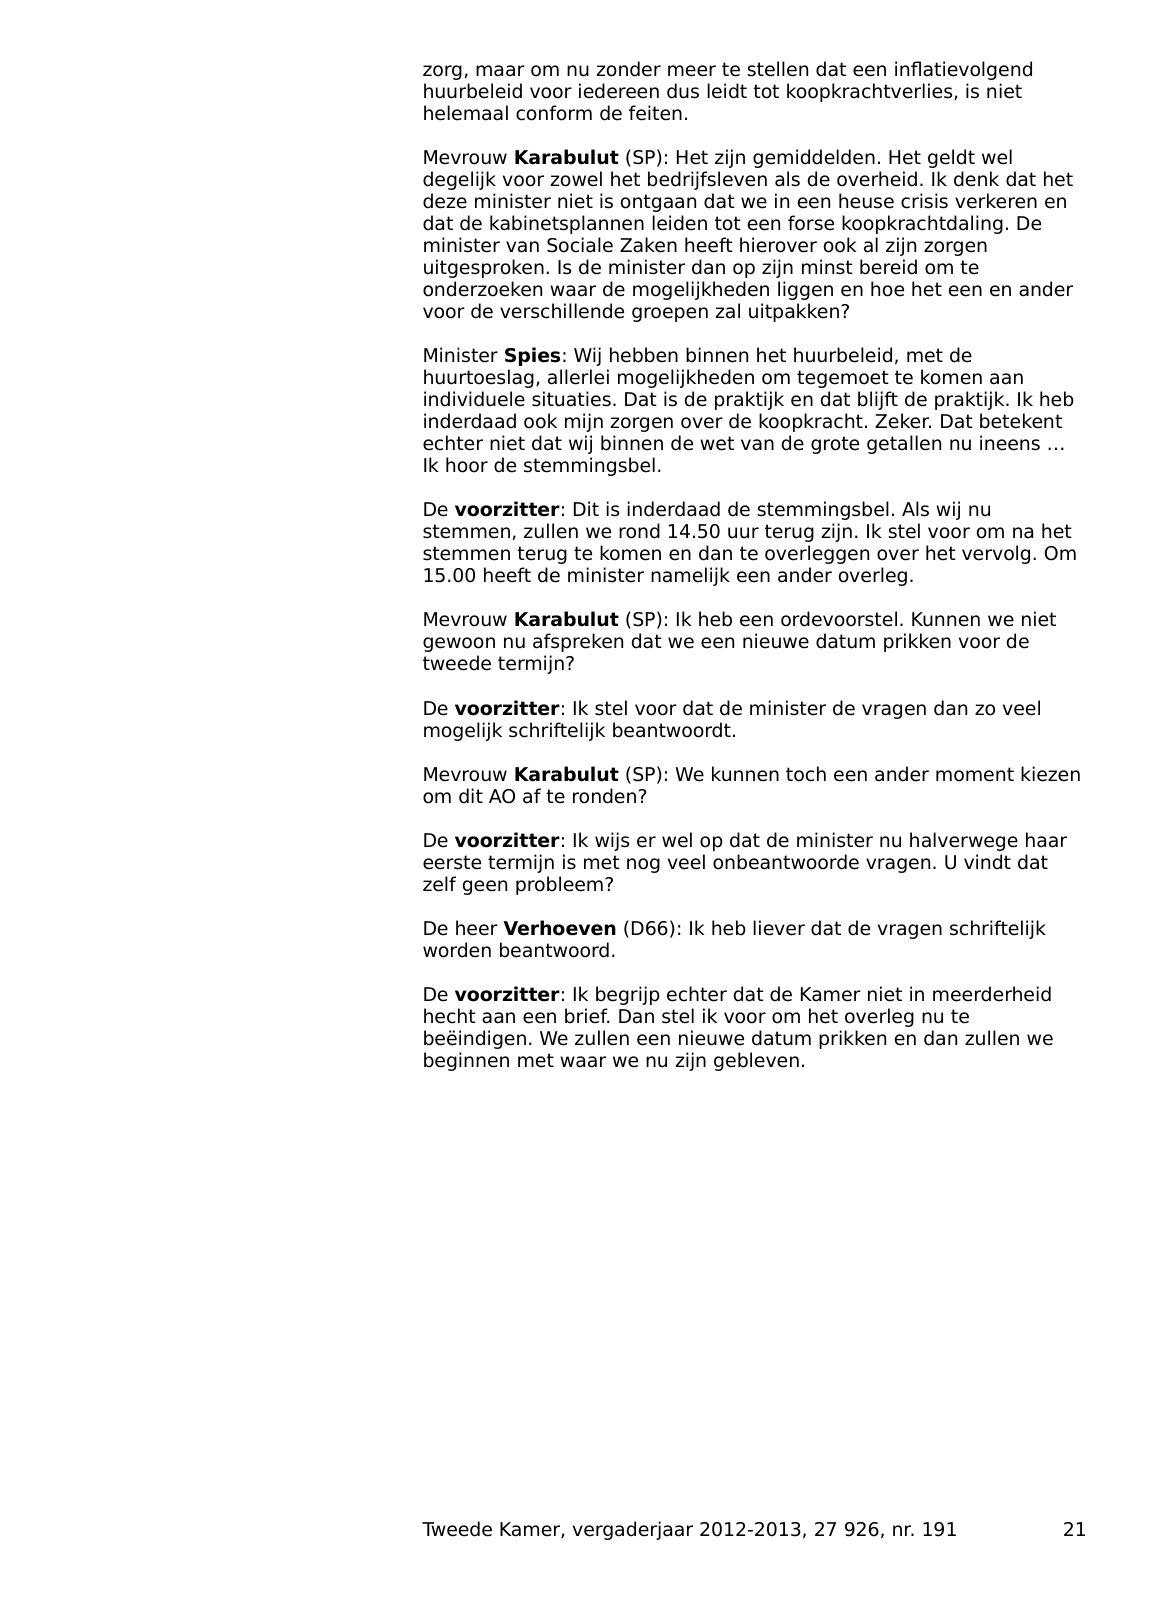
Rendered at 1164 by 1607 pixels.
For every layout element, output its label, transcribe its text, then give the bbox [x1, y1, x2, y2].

text Minister Spies: Wij hebben binnen het huurbeleid, met de huurtoeslag, allerlei mogelijkheden om tegemoet te komen aan individuele situaties. Dat is de praktijk en dat blijft de praktijk. Ik heb inderdaad ook mijn zorgen over de koopkracht. Zeker. Dat betekent echter niet dat wij binnen de wet van de grote getallen nu ineens … [422, 345, 1087, 455]
text Mevrouw Karabulut (SP): We kunnen toch een ander moment kiezen om dit AO af te ronden? [422, 764, 1087, 808]
text De heer Verhoeven (D66): Ik heb liever dat de vragen schriftelijk worden beantwoord. [422, 918, 1087, 962]
text De voorzitter: Dit is inderdaad de stemmingsbel. Als wij nu stemmen, zullen we rond 14.50 uur terug zijn. Ik stel voor om na het stemmen terug te komen en dan te overleggen over het vervolg. Om 15.00 heeft de minister namelijk een ander overleg. [422, 499, 1087, 587]
text De voorzitter: Ik wijs er wel op dat de minister nu halverwege haar eerste termijn is met nog veel onbeantwoorde vragen. U vindt dat zelf geen probleem? [422, 830, 1087, 896]
text Mevrouw Karabulut (SP): Het zijn gemiddelden. Het geldt wel degelijk voor zowel het bedrijfsleven als de overheid. Ik denk dat het deze minister niet is ontgaan dat we in een heuse crisis verkeren en dat de kabinetsplannen leiden tot een forse koopkrachtdaling. De minister van Sociale Zaken heeft hierover ook al zijn zorgen uitgesproken. Is de minister dan op zijn minst bereid om te onderzoeken waar de mogelijkheden liggen en hoe het een en ander voor de verschillende groepen zal uitpakken? [422, 147, 1087, 323]
text De voorzitter: Ik stel voor dat de minister de vragen dan zo veel mogelijk schriftelijk beantwoordt. [422, 697, 1087, 741]
text De voorzitter: Ik begrijp echter dat de Kamer niet in meerderheid hecht aan een brief. Dan stel ik voor om het overleg nu te beëindigen. We zullen een nieuwe datum prikken en dan zullen we beginnen met waar we nu zijn gebleven. [422, 984, 1087, 1072]
text Mevrouw Karabulut (SP): Ik heb een ordevoorstel. Kunnen we niet gewoon nu afspreken dat we een nieuwe datum prikken voor de tweede termijn? [422, 609, 1087, 675]
text Ik hoor de stemmingsbel. [422, 455, 1087, 477]
text zorg, maar om nu zonder meer te stellen dat een inflatievolgend huurbeleid voor iedereen dus leidt tot koopkrachtverlies, is niet helemaal conform de feiten. [422, 59, 1087, 125]
